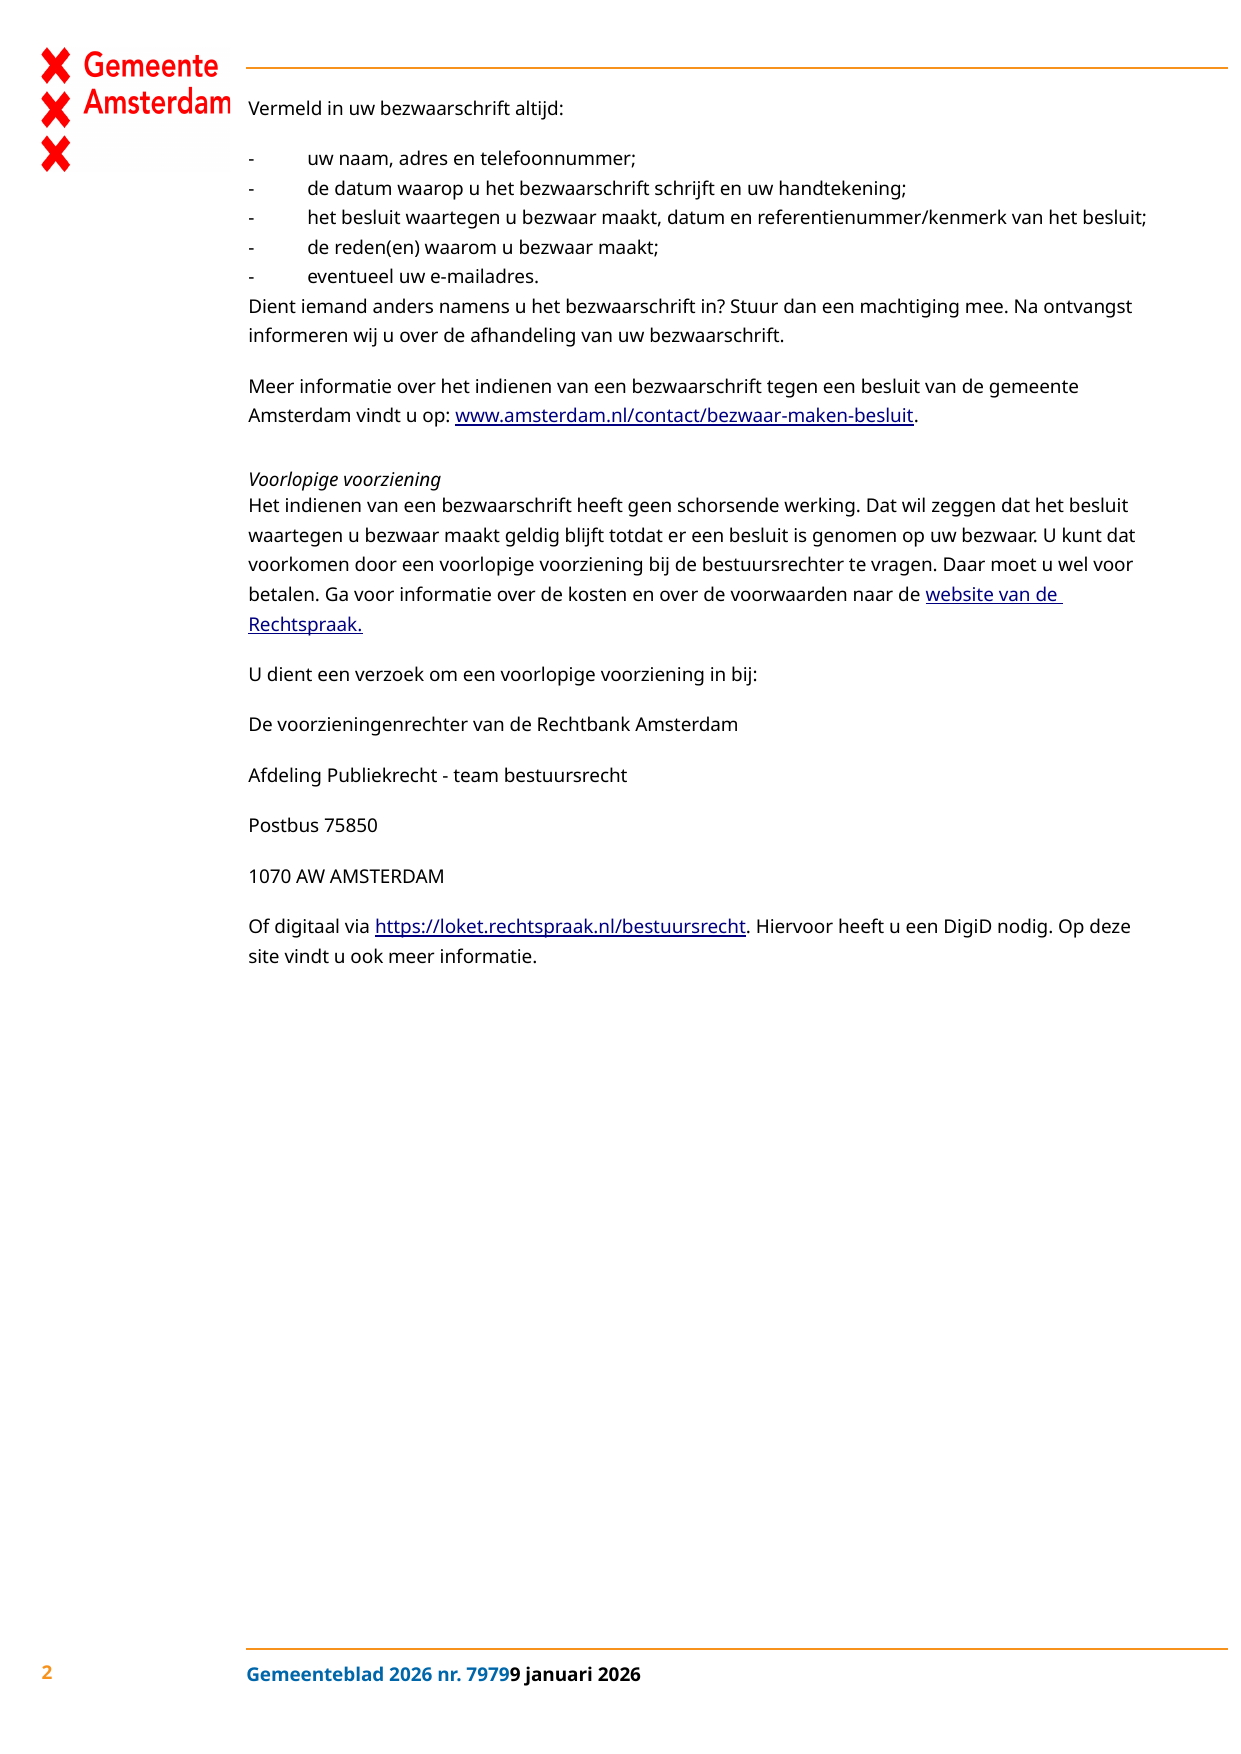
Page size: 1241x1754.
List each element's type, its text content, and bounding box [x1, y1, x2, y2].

text Het indienen van een bezwaarschrift heeft geen schorsende werking. Dat wil zeggen dat het besluit waartegen u bezwaar maakt geldig blijft totdat er een besluit is genomen op uw bezwaar. U kunt dat voorkomen door een voorlopige voorziening bij de bestuursrechter te vragen. Daar moet u wel voor betalen. Ga voor informatie over de kosten en over de voorwaarden naar de website van de Rechtspraak. [248, 492, 1152, 636]
text Voorlopige voorziening [248, 467, 1152, 492]
text Dient iemand anders namens u het bezwaarschrift in? Stuur dan een machtiging mee. Na ontvangst informeren wij u over de afhandeling van uw bezwaarschrift. [248, 293, 1152, 348]
text Vermeld in uw bezwaarschrift altijd: [248, 95, 1152, 121]
text 1070 AW AMSTERDAM [248, 863, 1152, 888]
list eventueel uw e-mailadres. [248, 263, 1152, 289]
list het besluit waartegen u bezwaar maakt, datum en referentienummer/kenmerk van het besluit; [248, 204, 1152, 230]
list de datum waarop u het bezwaarschrift schrijft en uw handtekening; [248, 175, 1152, 201]
text U dient een verzoek om een voorlopige voorziening in bij: [248, 661, 1152, 687]
list de reden(en) waarom u bezwaar maakt; [248, 234, 1152, 260]
text Afdeling Publiekrecht - team bestuursrecht [248, 762, 1152, 788]
text Of digitaal via https://loket.rechtspraak.nl/bestuursrecht. Hiervoor heeft u een DigiD nodig. Op deze site vindt u ook meer informatie. [248, 913, 1152, 968]
text De voorzieningenrechter van de Rechtbank Amsterdam [248, 712, 1152, 737]
text Meer informatie over het indienen van een bezwaarschrift tegen een besluit van de gemeente Amsterdam vindt u op: www.amsterdam.nl/contact/bezwaar-maken-besluit. [248, 373, 1152, 428]
list uw naam, adres en telefoonnummer; [248, 145, 1152, 171]
picture [41, 47, 231, 172]
text Postbus 75850 [248, 812, 1152, 838]
